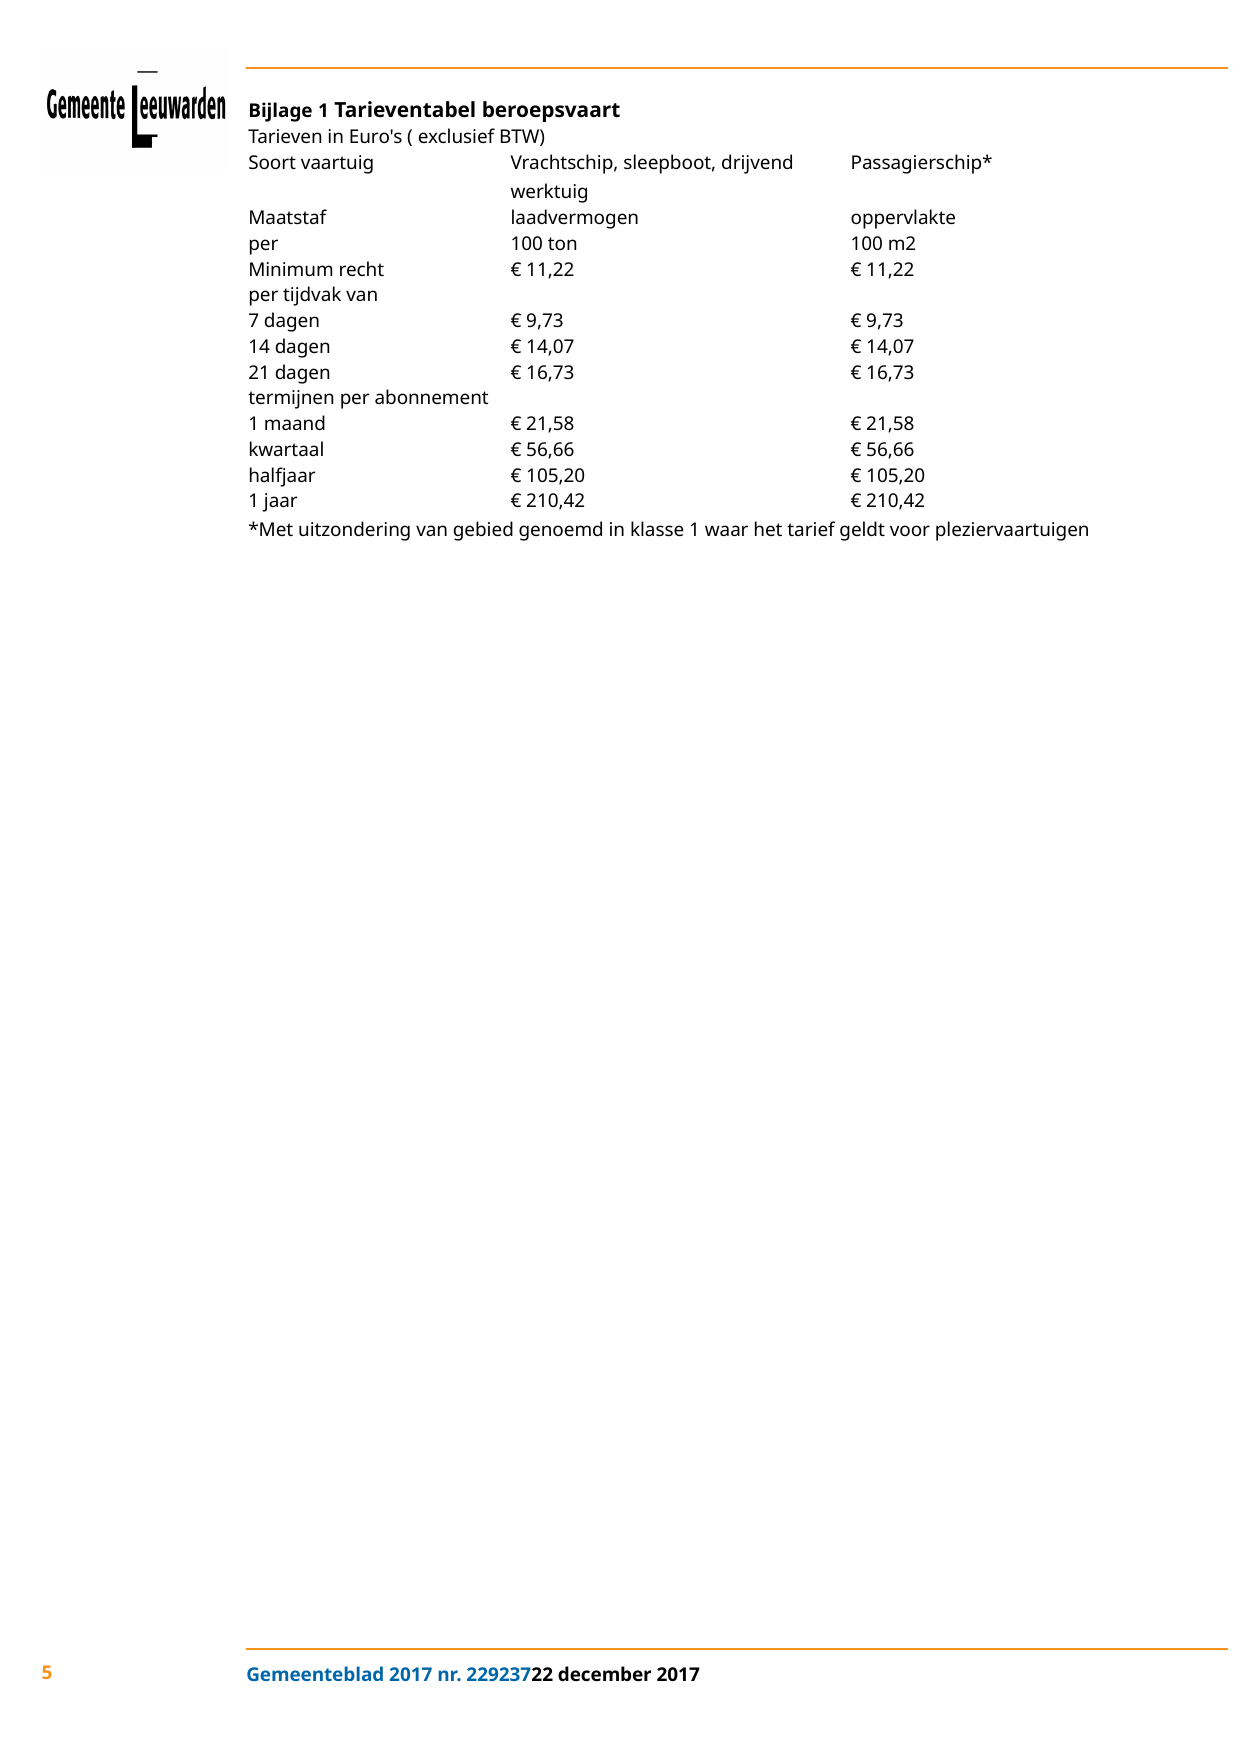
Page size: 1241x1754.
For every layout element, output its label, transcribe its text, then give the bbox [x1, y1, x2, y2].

table_cell Soort vaartuig [248, 149, 510, 204]
table_cell € 105,20 [510, 462, 850, 487]
table_header Tarieven in Euro's ( exclusief BTW) [248, 124, 1152, 149]
table_cell 21 dagen [248, 359, 510, 384]
table_cell kwartaal [248, 436, 510, 462]
table_cell Maatstaf [248, 205, 510, 230]
table_cell € 9,73 [510, 308, 850, 333]
table_cell laadvermogen [510, 205, 850, 230]
table_cell 1 maand [248, 410, 510, 436]
table_cell Vrachtschip, sleepboot, drijvend werktuig [510, 149, 850, 204]
table_cell € 11,22 [510, 256, 850, 282]
table_cell € 14,07 [850, 333, 1152, 359]
table_cell € 210,42 [510, 488, 850, 513]
table_cell 7 dagen [248, 308, 510, 333]
table_cell 100 ton [510, 230, 850, 256]
table_cell € 11,22 [850, 256, 1152, 282]
text Bijlage 1 Tarieventabel beroepsvaart [248, 95, 1152, 123]
table_cell Passagierschip* [850, 149, 1152, 204]
table_cell termijnen per abonnement [248, 385, 1152, 410]
table_cell € 56,66 [850, 436, 1152, 462]
table_cell € 16,73 [510, 359, 850, 384]
table_cell per tijdvak van [248, 282, 1152, 307]
table_cell € 9,73 [850, 308, 1152, 333]
table_cell per [248, 230, 510, 256]
table_cell halfjaar [248, 462, 510, 487]
table_cell € 21,58 [850, 410, 1152, 436]
table_cell € 56,66 [510, 436, 850, 462]
table_cell 100 m2 [850, 230, 1152, 256]
table_cell € 14,07 [510, 333, 850, 359]
table_cell € 210,42 [850, 488, 1152, 513]
picture [41, 47, 231, 172]
table_cell € 21,58 [510, 410, 850, 436]
table_cell 1 jaar [248, 488, 510, 513]
table_cell Minimum recht [248, 256, 510, 282]
table_cell € 16,73 [850, 359, 1152, 384]
table_cell € 105,20 [850, 462, 1152, 487]
text *Met uitzondering van gebied genoemd in klasse 1 waar het tarief geldt voor pleziervaartuigen [248, 516, 1152, 542]
table_cell 14 dagen [248, 333, 510, 359]
table_cell oppervlakte [850, 205, 1152, 230]
